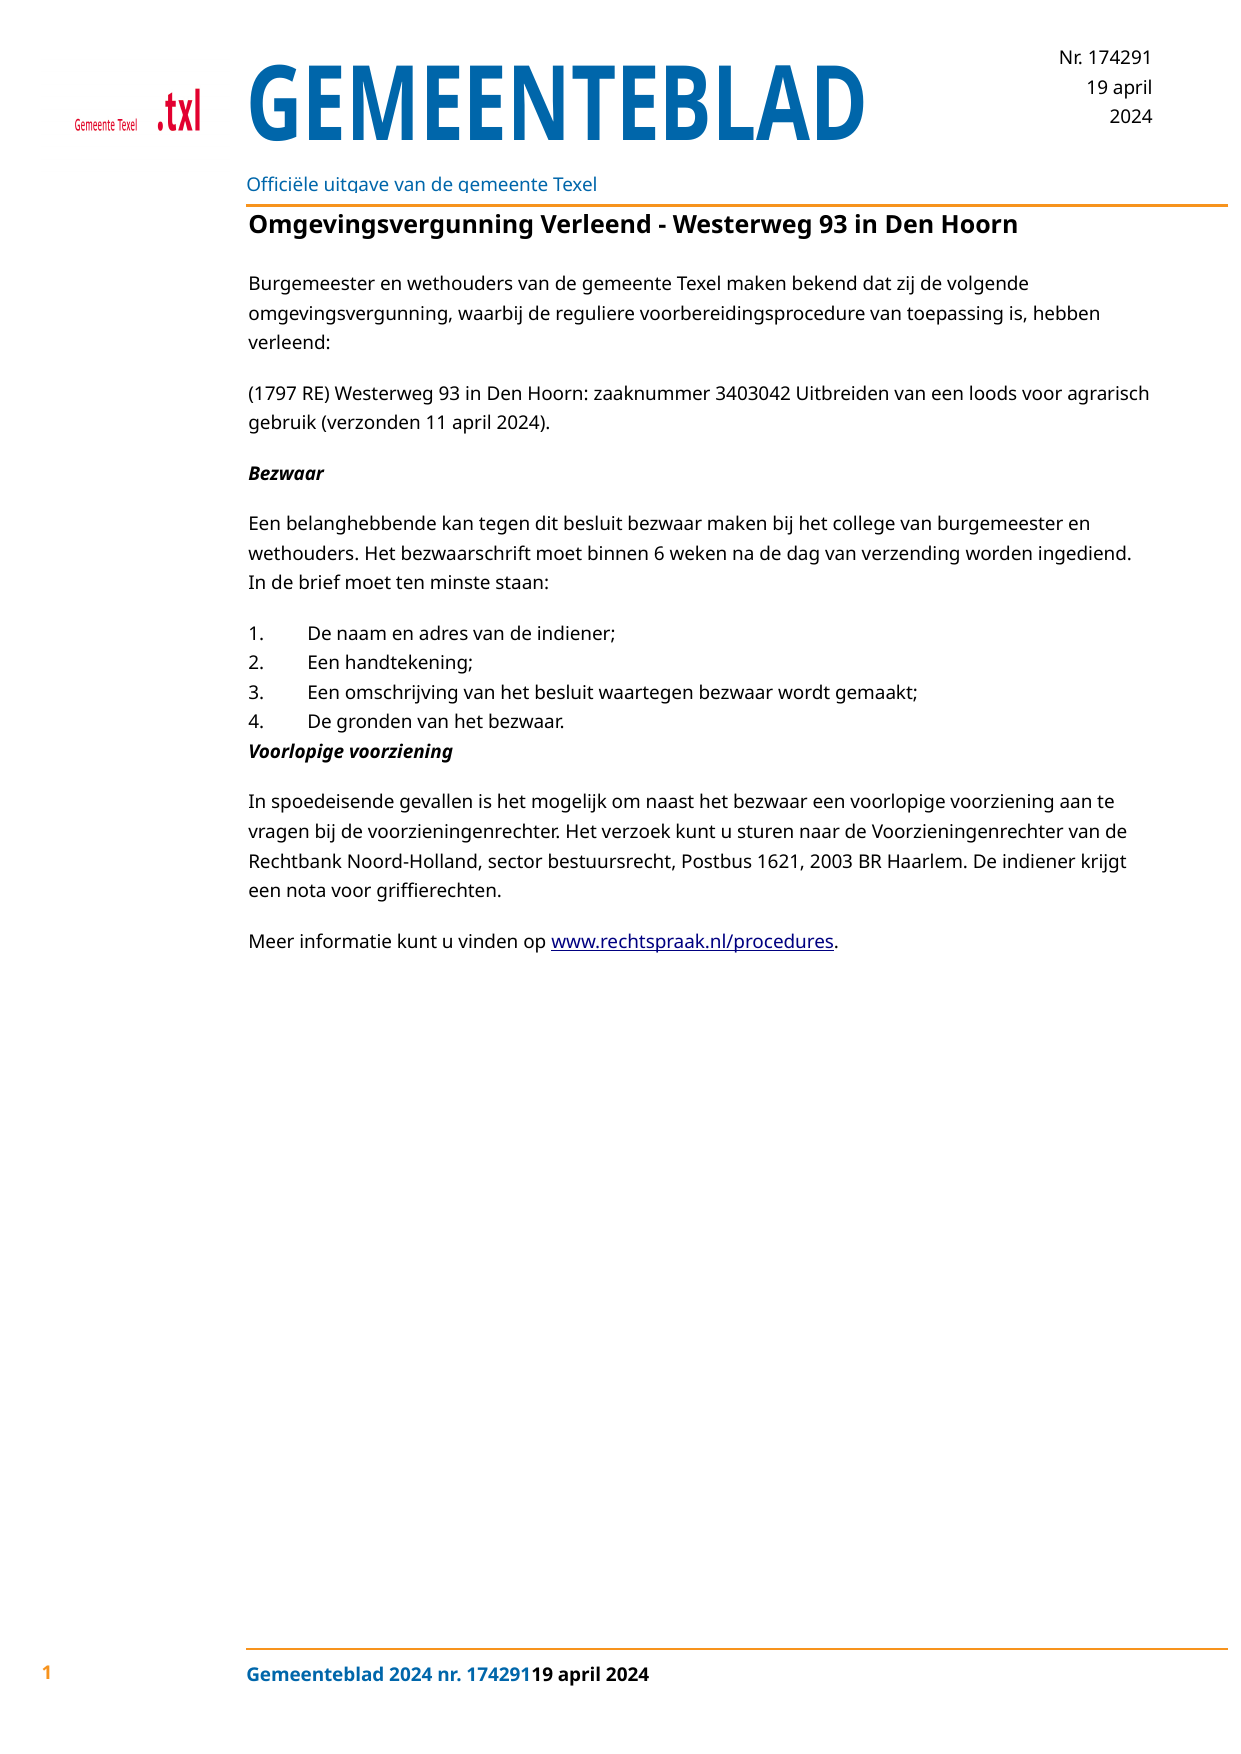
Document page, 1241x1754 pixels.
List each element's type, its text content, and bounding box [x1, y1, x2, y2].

text In spoedeisende gevallen is het mogelijk om naast het bezwaar een voorlopige voorziening aan te vragen bij de voorzieningenrechter. Het verzoek kunt u sturen naar de Voorzieningenrechter van de Rechtbank Noord-Holland, sector bestuursrecht, Postbus 1621, 2003 BR Haarlem. De indiener krijgt een nota voor griffierechten. [248, 789, 1152, 903]
list De gronden van het bezwaar. [248, 709, 1152, 734]
list Een omschrijving van het besluit waartegen bezwaar wordt gemaakt; [248, 679, 1152, 705]
text Voorlopige voorziening [248, 738, 1152, 764]
text (1797 RE) Westerweg 93 in Den Hoorn: zaaknummer 3403042 Uitbreiden van een loods voor agrarisch gebruik (verzonden 11 april 2024). [248, 380, 1152, 435]
text Een belanghebbende kan tegen dit besluit bezwaar maken bij het college van burgemeester en wethouders. Het bezwaarschrift moet binnen 6 weken na de dag van verzending worden ingediend. In de brief moet ten minste staan: [248, 510, 1152, 595]
list De naam en adres van de indiener; [248, 620, 1152, 646]
text Omgevingsvergunning Verleend - Westerweg 93 in Den Hoorn [248, 207, 1152, 241]
list Een handtekening; [248, 649, 1152, 675]
text Bezwaar [248, 460, 1152, 486]
picture [41, 47, 231, 172]
text Burgemeester en wethouders van de gemeente Texel maken bekend dat zij de volgende omgevingsvergunning, waarbij de reguliere voorbereidingsprocedure van toepassing is, hebben verleend: [248, 270, 1152, 355]
text Meer informatie kunt u vinden op www.rechtspraak.nl/procedures. [248, 928, 1152, 953]
